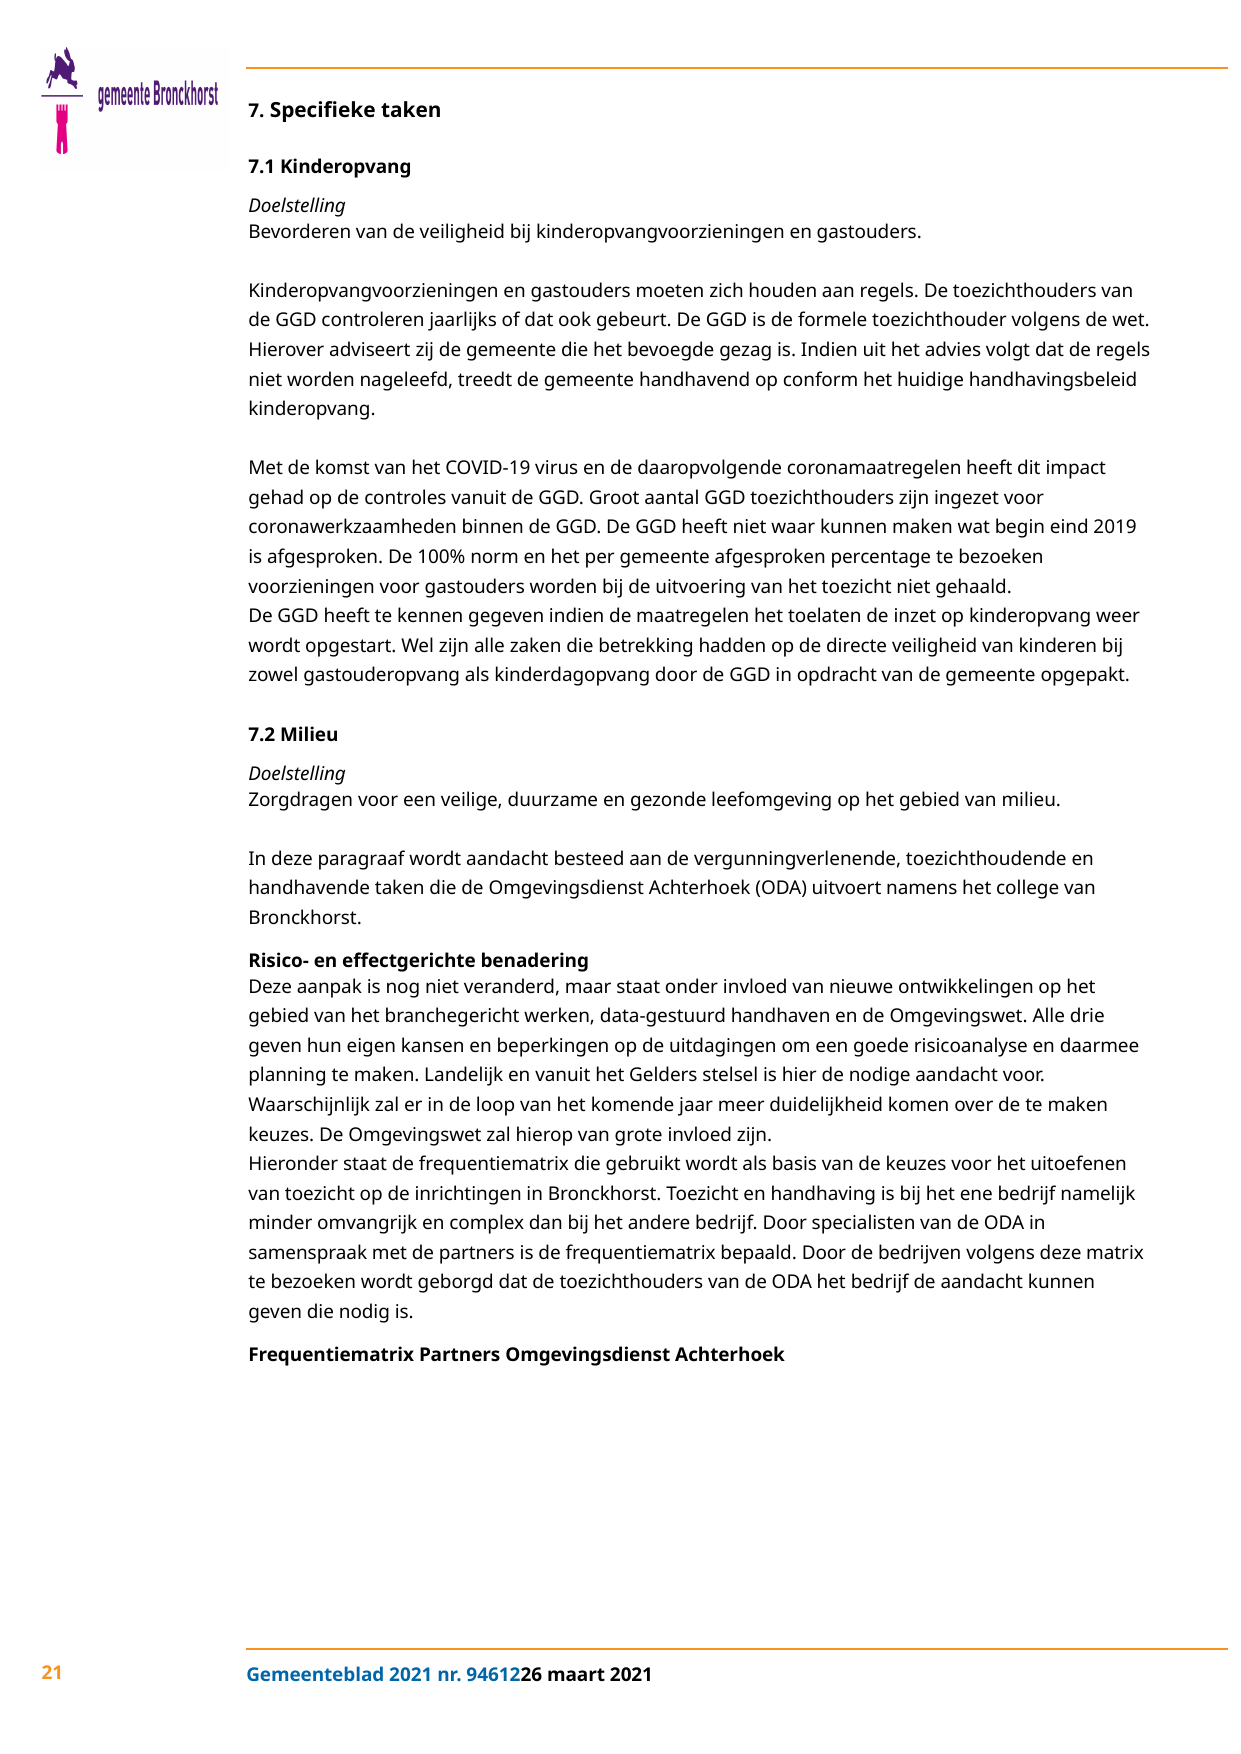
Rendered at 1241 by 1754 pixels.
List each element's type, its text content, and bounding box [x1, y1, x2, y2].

text Doelstelling [248, 760, 1152, 786]
text Deze aanpak is nog niet veranderd, maar staat onder invloed van nieuwe ontwikkelingen op het gebied van het branchegericht werken, data-gestuurd handhaven en de Omgevingswet. Alle drie geven hun eigen kansen en beperkingen op de uitdagingen om een goede risicoanalyse en daarmee planning te maken. Landelijk en vanuit het Gelders stelsel is hier de nodige aandacht voor. Waarschijnlijk zal er in de loop van het komende jaar meer duidelijkheid komen over de te maken keuzes. De Omgevingswet zal hierop van grote invloed zijn. [248, 973, 1152, 1147]
text Doelstelling [248, 192, 1152, 218]
text Risico- en effectgerichte benadering [248, 947, 1152, 973]
text 7. Specifieke taken [248, 95, 1152, 123]
picture [41, 47, 231, 172]
text Kinderopvangvoorzieningen en gastouders moeten zich houden aan regels. De toezichthouders van de GGD controleren jaarlijks of dat ook gebeurt. De GGD is de formele toezichthouder volgens de wet. [248, 277, 1152, 332]
text Met de komst van het COVID-19 virus en de daaropvolgende coronamaatregelen heeft dit impact gehad op de controles vanuit de GGD. Groot aantal GGD toezichthouders zijn ingezet voor coronawerkzaamheden binnen de GGD. De GGD heeft niet waar kunnen maken wat begin eind 2019 is afgesproken. De 100% norm en het per gemeente afgesproken percentage te bezoeken voorzieningen voor gastouders worden bij de uitvoering van het toezicht niet gehaald. [248, 454, 1152, 598]
text Hierover adviseert zij de gemeente die het bevoegde gezag is. Indien uit het advies volgt dat de regels niet worden nageleefd, treedt de gemeente handhavend op conform het huidige handhavingsbeleid kinderopvang. [248, 336, 1152, 421]
text Zorgdragen voor een veilige, duurzame en gezonde leefomgeving op het gebied van milieu. [248, 786, 1152, 811]
text 7.2 Milieu [248, 721, 1152, 746]
text Bevorderen van de veiligheid bij kinderopvangvoorzieningen en gastouders. [248, 218, 1152, 243]
text Frequentiematrix Partners Omgevingsdienst Achterhoek [248, 1341, 1152, 1367]
text Hieronder staat de frequentiematrix die gebruikt wordt als basis van de keuzes voor het uitoefenen van toezicht op de inrichtingen in Bronckhorst. Toezicht en handhaving is bij het ene bedrijf namelijk minder omvangrijk en complex dan bij het andere bedrijf. Door specialisten van de ODA in samenspraak met de partners is de frequentiematrix bepaald. Door de bedrijven volgens deze matrix te bezoeken wordt geborgd dat de toezichthouders van de ODA het bedrijf de aandacht kunnen geven die nodig is. [248, 1150, 1152, 1324]
text In deze paragraaf wordt aandacht besteed aan de vergunningverlenende, toezichthoudende en handhavende taken die de Omgevingsdienst Achterhoek (ODA) uitvoert namens het college van Bronckhorst. [248, 845, 1152, 930]
text De GGD heeft te kennen gegeven indien de maatregelen het toelaten de inzet op kinderopvang weer wordt opgestart. Wel zijn alle zaken die betrekking hadden op de directe veiligheid van kinderen bij zowel gastouderopvang als kinderdagopvang door de GGD in opdracht van de gemeente opgepakt. [248, 602, 1152, 687]
text 7.1 Kinderopvang [248, 153, 1152, 178]
